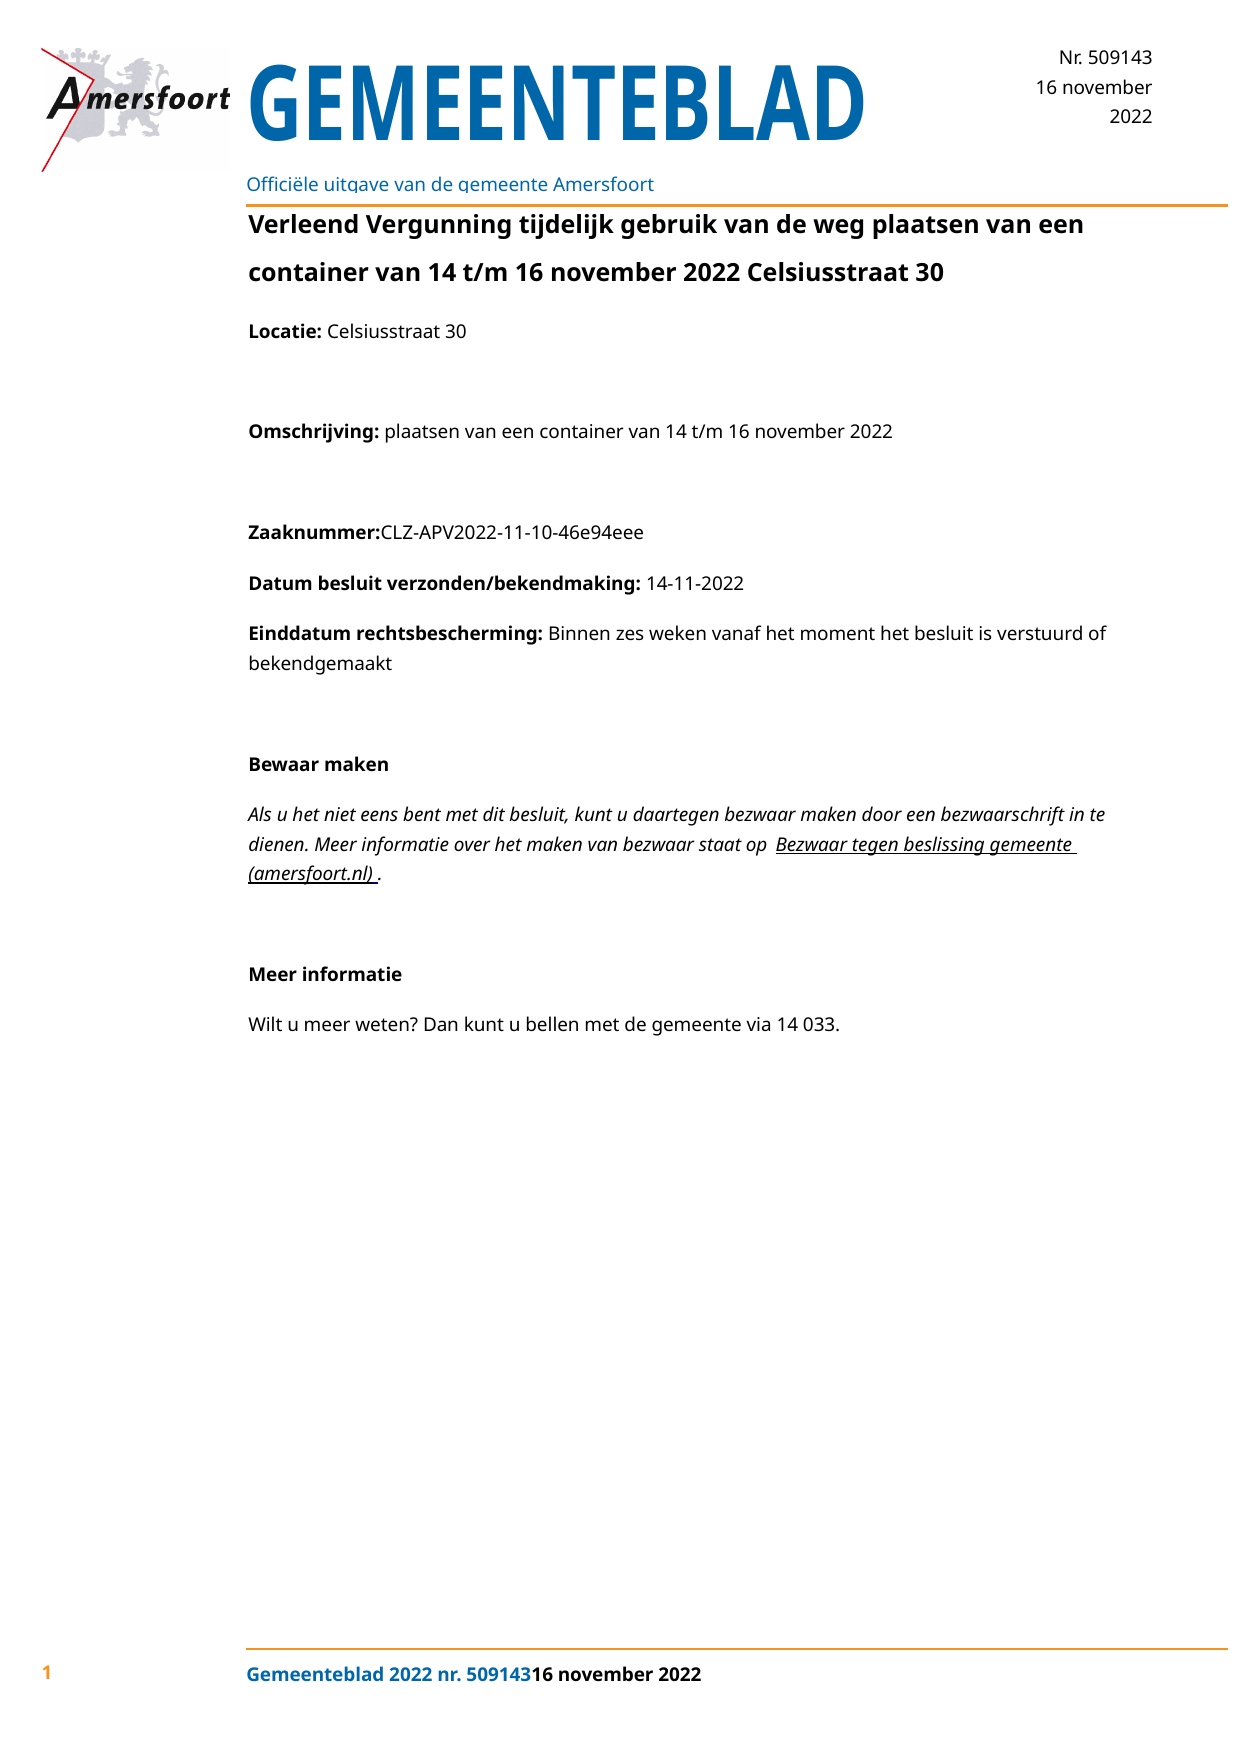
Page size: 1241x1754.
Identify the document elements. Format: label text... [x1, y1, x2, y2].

text Als u het niet eens bent met dit besluit, kunt u daartegen bezwaar maken door een bezwaarschrift in te dienen. Meer informatie over het maken van bezwaar staat op Bezwaar tegen beslissing gemeente (amersfoort.nl) . [248, 801, 1152, 886]
text Datum besluit verzonden/bekendmaking: 14-11-2022 [248, 570, 1152, 596]
text Bewaar maken [248, 751, 1152, 777]
text Zaaknummer:CLZ-APV2022-11-10-46e94eee [248, 519, 1152, 545]
text Wilt u meer weten? Dan kunt u bellen met de gemeente via 14 033. [248, 1012, 1152, 1037]
picture [41, 47, 231, 172]
text Einddatum rechtsbescherming: Binnen zes weken vanaf het moment het besluit is verstuurd of bekendgemaakt [248, 620, 1152, 676]
text Verleend Vergunning tijdelijk gebruik van de weg plaatsen van een container van 14 t/m 16 november 2022 Celsiusstraat 30 [248, 207, 1152, 288]
text Locatie: Celsiusstraat 30 [248, 318, 1152, 344]
text Omschrijving: plaatsen van een container van 14 t/m 16 november 2022 [248, 419, 1152, 444]
text Meer informatie [248, 961, 1152, 987]
